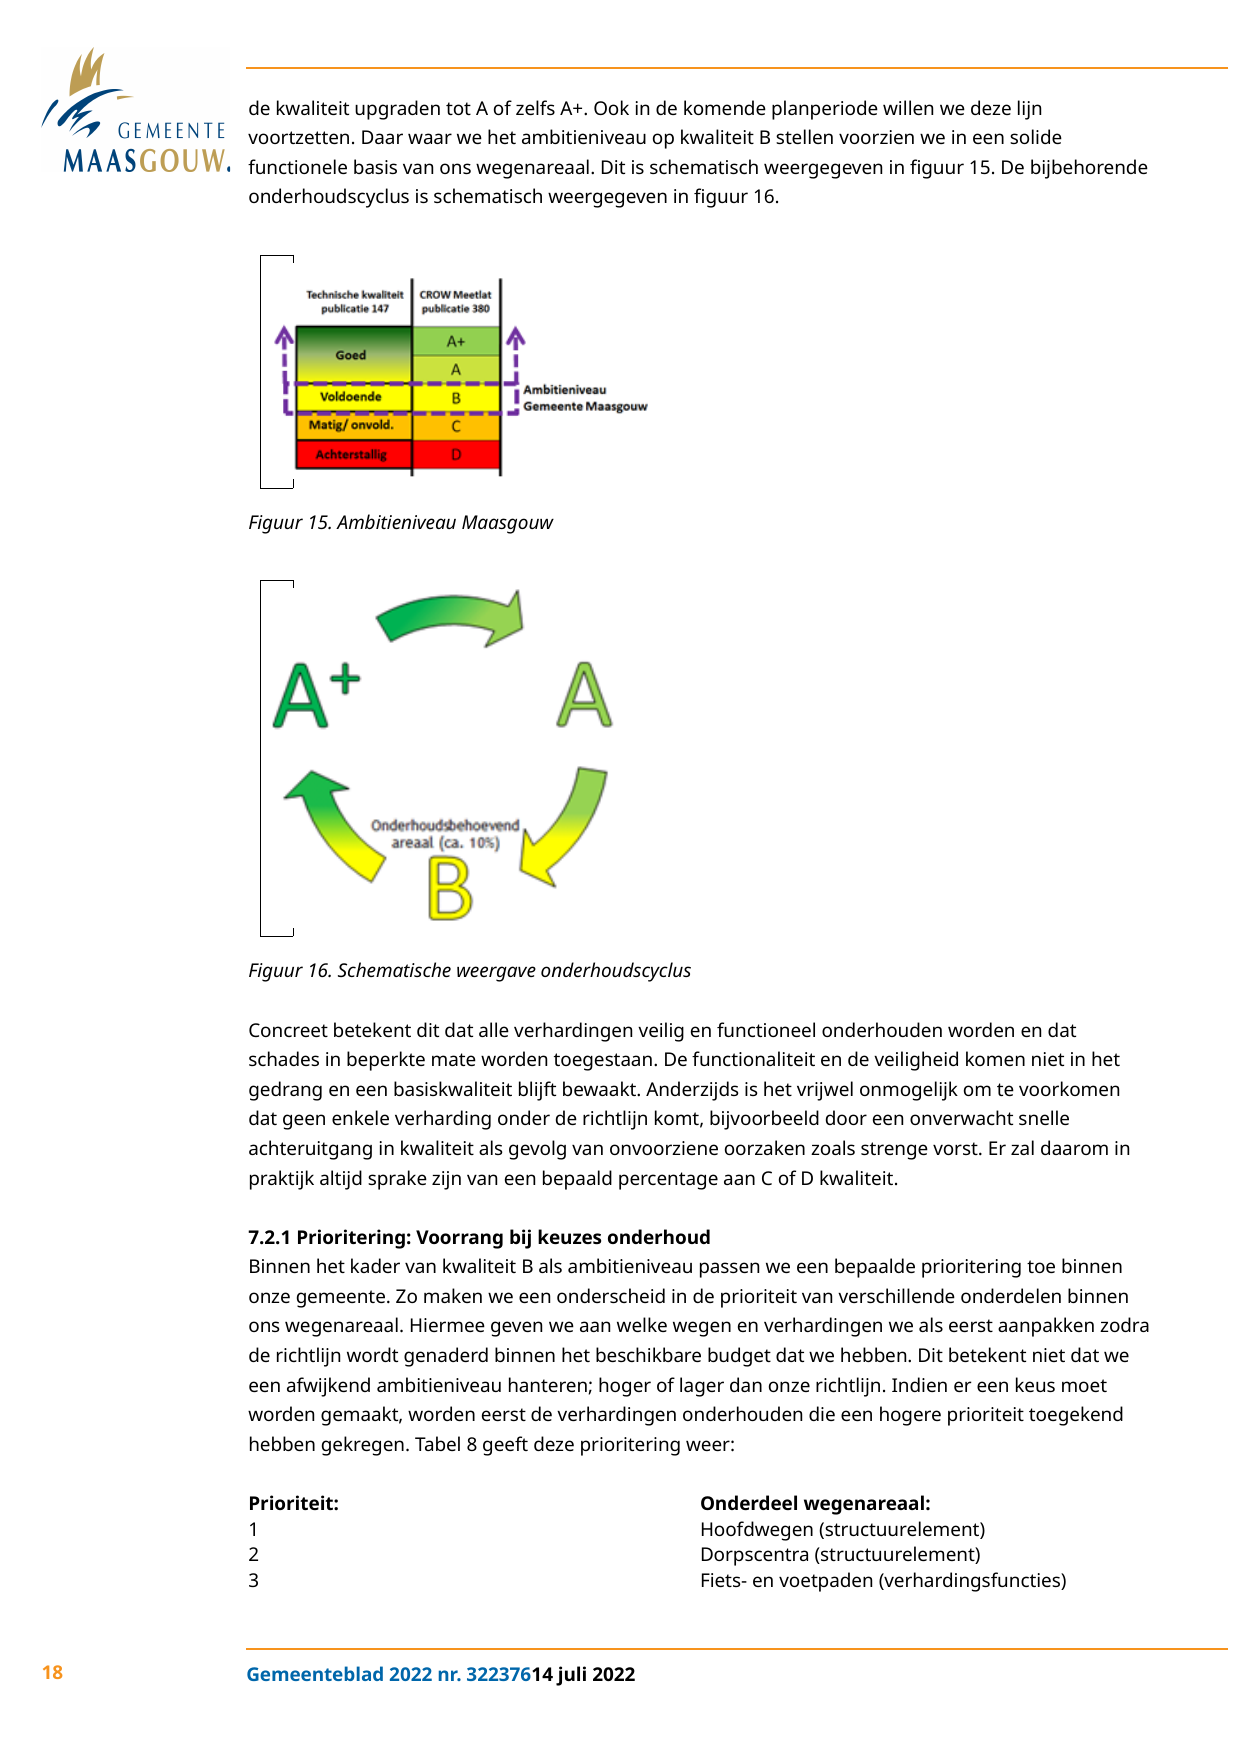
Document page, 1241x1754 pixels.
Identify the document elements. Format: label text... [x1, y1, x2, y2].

table_header Prioriteit: [248, 1490, 700, 1516]
text 7.2.1 Prioritering: Voorrang bij keuzes onderhoud [248, 1224, 1152, 1249]
picture [268, 263, 653, 479]
table_header Onderdeel wegenareaal: [700, 1490, 1152, 1516]
text Concreet betekent dit dat alle verhardingen veilig en functioneel onderhouden worden en dat schades in beperkte mate worden toegestaan. De functionaliteit en de veiligheid komen niet in het gedrang en een basiskwaliteit blijft bewaakt. Anderzijds is het vrijwel onmogelijk om te voorkomen dat geen enkele verharding onder de richtlijn komt, bijvoorbeeld door een onverwacht snelle achteruitgang in kwaliteit als gevolg van onvoorziene oorzaken zoals strenge vorst. Er zal daarom in praktijk altijd sprake zijn van een bepaald percentage aan C of D kwaliteit. [248, 1017, 1152, 1190]
text Binnen het kader van kwaliteit B als ambitieniveau passen we een bepaalde prioritering toe binnen onze gemeente. Zo maken we een onderscheid in de prioriteit van verschillende onderdelen binnen ons wegenareaal. Hiermee geven we aan welke wegen en verhardingen we als eerst aanpakken zodra de richtlijn wordt genaderd binnen het beschikbare budget dat we hebben. Dit betekent niet dat we een afwijkend ambitieniveau hanteren; hoger of lager dan onze richtlijn. Indien er een keus moet worden gemaakt, worden eerst de verhardingen onderhouden die een hogere prioriteit toegekend hebben gekregen. Tabel 8 geeft deze prioritering weer: [248, 1253, 1152, 1457]
table_cell 1 [248, 1516, 700, 1542]
table_cell 3 [248, 1568, 700, 1593]
table_cell 2 [248, 1542, 700, 1567]
table_cell Dorpscentra (structuurelement) [700, 1542, 1152, 1567]
text Figuur 16. Schematische weergave onderhoudscyclus [248, 958, 1152, 983]
picture [41, 47, 231, 172]
table_cell Fiets- en voetpaden (verhardingsfuncties) [700, 1568, 1152, 1593]
text Figuur 15. Ambitieniveau Maasgouw [248, 509, 1152, 534]
table_cell Hoofdwegen (structuurelement) [700, 1516, 1152, 1542]
text de kwaliteit upgraden tot A of zelfs A+. Ook in de komende planperiode willen we deze lijn voortzetten. Daar waar we het ambitieniveau op kwaliteit B stellen voorzien we in een solide functionele basis van ons wegenareaal. Dit is schematisch weergegeven in figuur 15. De bijbehorende onderhoudscyclus is schematisch weergegeven in figuur 16. [248, 95, 1152, 209]
picture [268, 588, 624, 928]
